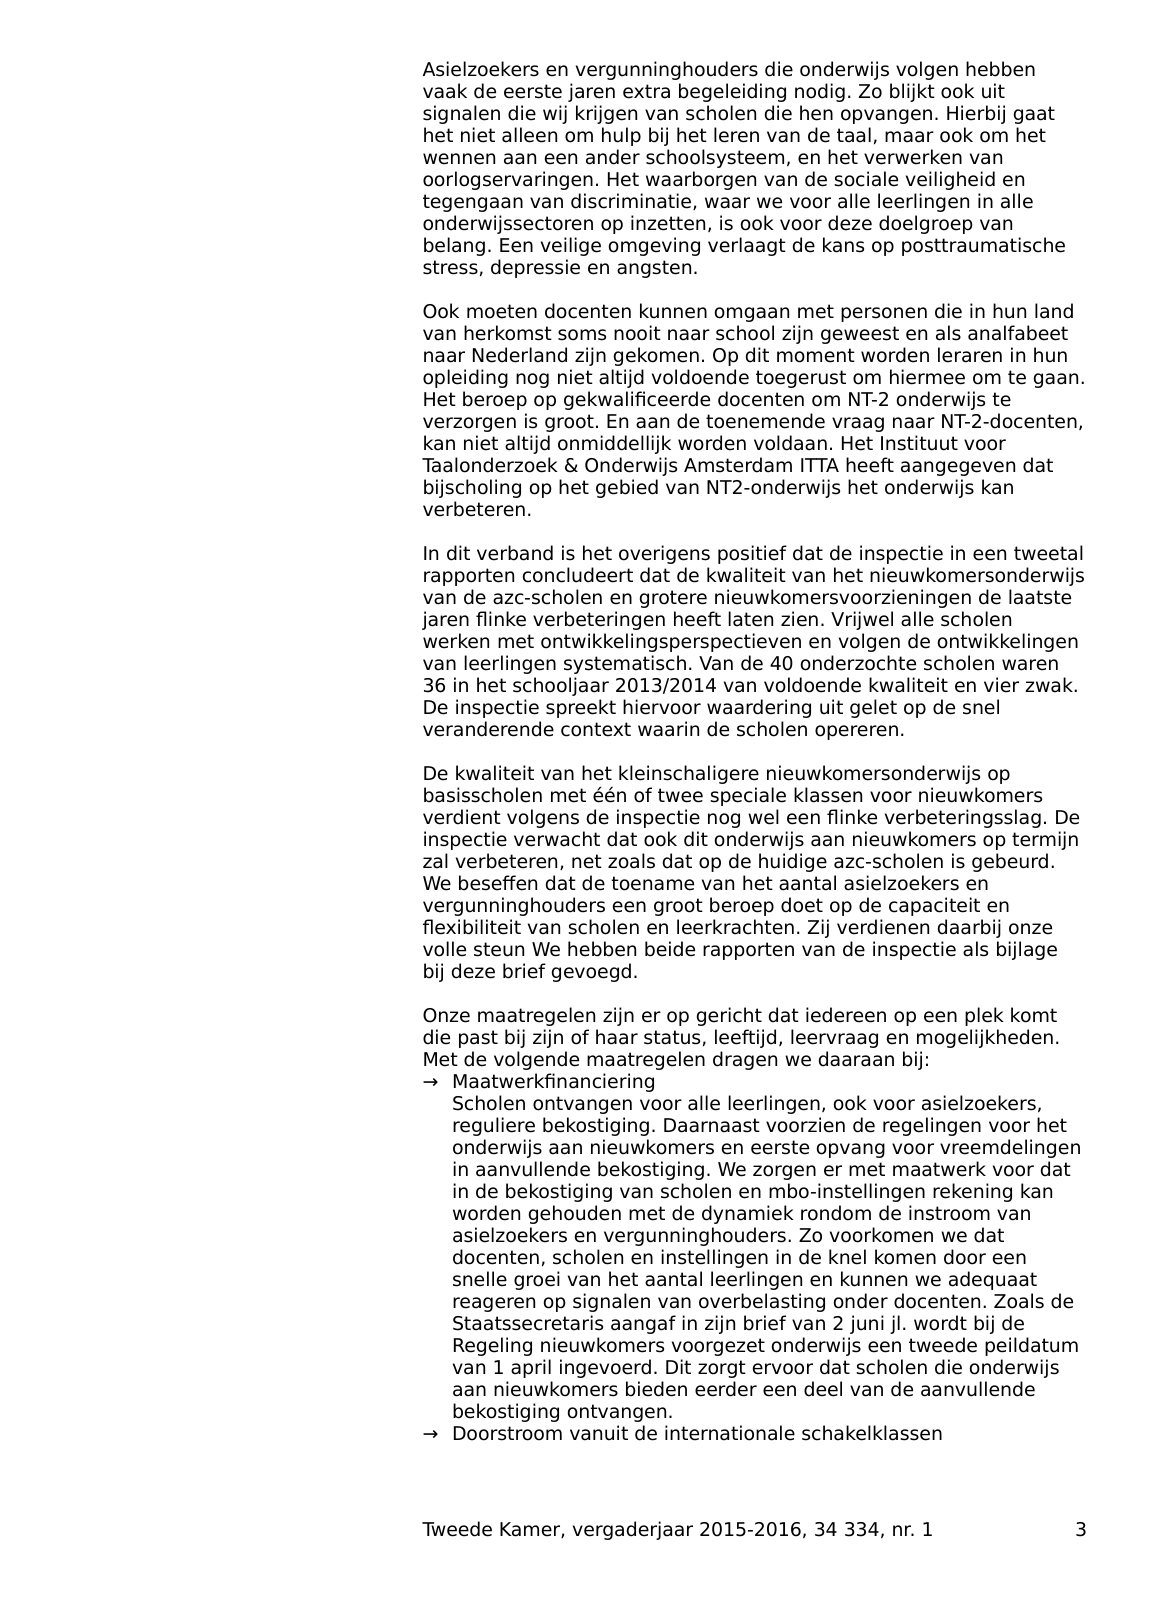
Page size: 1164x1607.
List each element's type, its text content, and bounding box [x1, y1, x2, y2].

text Scholen ontvangen voor alle leerlingen, ook voor asielzoekers, reguliere bekostiging. Daarnaast voorzien de regelingen voor het onderwijs aan nieuwkomers en eerste opvang voor vreemdelingen in aanvullende bekostiging. We zorgen er met maatwerk voor dat in de bekostiging van scholen en mbo-instellingen rekening kan worden gehouden met de dynamiek rondom de instroom van asielzoekers en vergunninghouders. Zo voorkomen we dat docenten, scholen en instellingen in de knel komen door een snelle groei van het aantal leerlingen en kunnen we adequaat reageren op signalen van overbelasting onder docenten. Zoals de Staatssecretaris aangaf in zijn brief van 2 juni jl. wordt bij de Regeling nieuwkomers voorgezet onderwijs een tweede peildatum van 1 april ingevoerd. Dit zorgt ervoor dat scholen die onderwijs aan nieuwkomers bieden eerder een deel van de aanvullende bekostiging ontvangen. [452, 1093, 1087, 1423]
text In dit verband is het overigens positief dat de inspectie in een tweetal rapporten concludeert dat de kwaliteit van het nieuwkomersonderwijs van de azc-scholen en grotere nieuwkomersvoorzieningen de laatste jaren flinke verbeteringen heeft laten zien. Vrijwel alle scholen werken met ontwikkelingsperspectieven en volgen de ontwikkelingen van leerlingen systematisch. Van de 40 onderzochte scholen waren 36 in het schooljaar 2013/2014 van voldoende kwaliteit en vier zwak. De inspectie spreekt hiervoor waardering uit gelet op de snel veranderende context waarin de scholen opereren. [422, 543, 1087, 741]
text Onze maatregelen zijn er op gericht dat iedereen op een plek komt die past bij zijn of haar status, leeftijd, leervraag en mogelijkheden. Met de volgende maatregelen dragen we daaraan bij: [422, 1005, 1087, 1071]
text → Doorstroom vanuit de internationale schakelklassen [422, 1423, 1087, 1444]
text Ook moeten docenten kunnen omgaan met personen die in hun land van herkomst soms nooit naar school zijn geweest en als analfabeet naar Nederland zijn gekomen. Op dit moment worden leraren in hun opleiding nog niet altijd voldoende toegerust om hiermee om te gaan. Het beroep op gekwalificeerde docenten om NT-2 onderwijs te verzorgen is groot. En aan de toenemende vraag naar NT-2-docenten, kan niet altijd onmiddellijk worden voldaan. Het Instituut voor Taalonderzoek & Onderwijs Amsterdam ITTA heeft aangegeven dat bijscholing op het gebied van NT2-onderwijs het onderwijs kan verbeteren. [422, 301, 1087, 521]
text → Maatwerkfinanciering [422, 1071, 1087, 1093]
text Asielzoekers en vergunninghouders die onderwijs volgen hebben vaak de eerste jaren extra begeleiding nodig. Zo blijkt ook uit signalen die wij krijgen van scholen die hen opvangen. Hierbij gaat het niet alleen om hulp bij het leren van de taal, maar ook om het wennen aan een ander schoolsysteem, en het verwerken van oorlogservaringen. Het waarborgen van de sociale veiligheid en tegengaan van discriminatie, waar we voor alle leerlingen in alle onderwijssectoren op inzetten, is ook voor deze doelgroep van belang. Een veilige omgeving verlaagt de kans op posttraumatische stress, depressie en angsten. [422, 59, 1087, 279]
text De kwaliteit van het kleinschaligere nieuwkomersonderwijs op basisscholen met één of twee speciale klassen voor nieuwkomers verdient volgens de inspectie nog wel een flinke verbeteringsslag. De inspectie verwacht dat ook dit onderwijs aan nieuwkomers op termijn zal verbeteren, net zoals dat op de huidige azc-scholen is gebeurd. We beseffen dat de toename van het aantal asielzoekers en vergunninghouders een groot beroep doet op de capaciteit en flexibiliteit van scholen en leerkrachten. Zij verdienen daarbij onze volle steun We hebben beide rapporten van de inspectie als bijlage bij deze brief gevoegd. [422, 763, 1087, 983]
